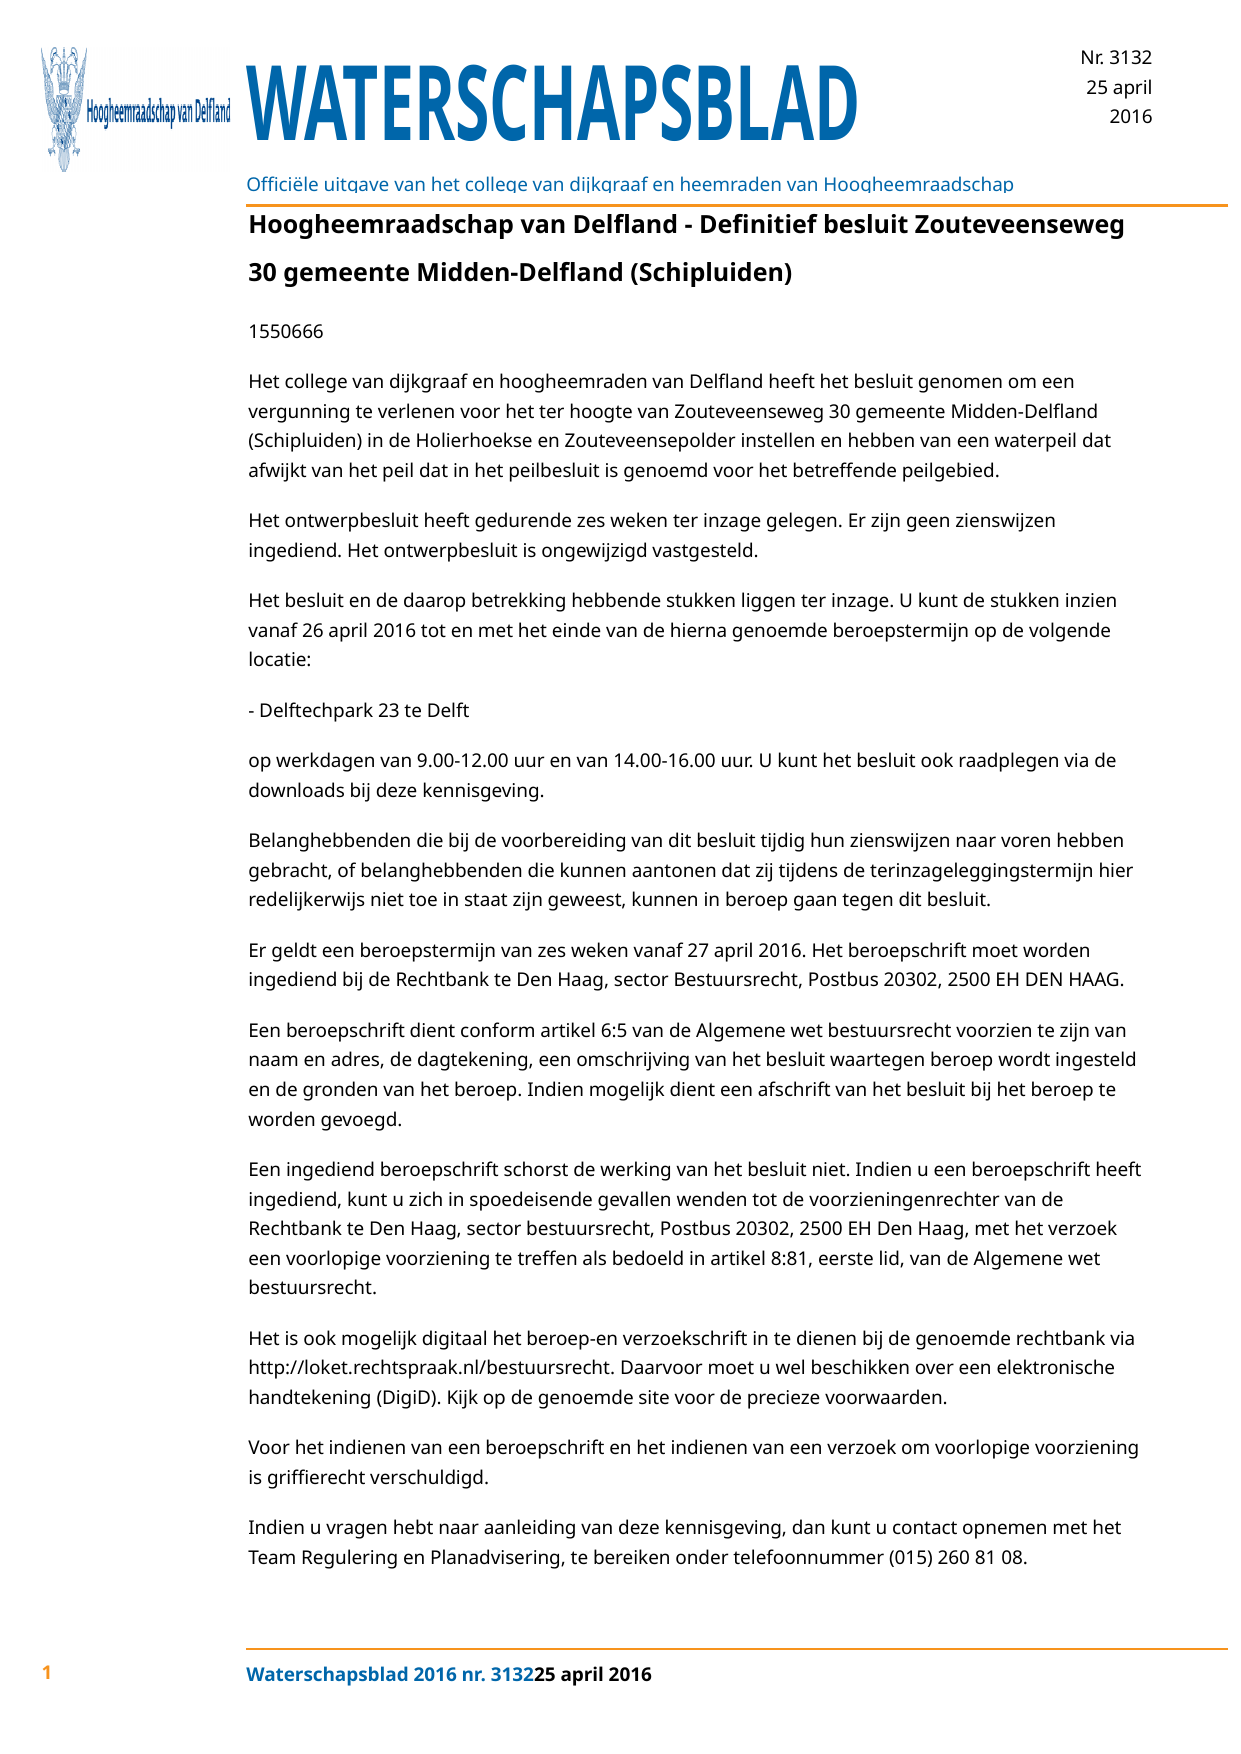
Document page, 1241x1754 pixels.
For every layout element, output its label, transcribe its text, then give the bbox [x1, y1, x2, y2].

text 1550666 [248, 318, 1152, 344]
text op werkdagen van 9.00-12.00 uur en van 14.00-16.00 uur. U kunt het besluit ook raadplegen via de downloads bij deze kennisgeving. [248, 747, 1152, 803]
text Voor het indienen van een beroepschrift en het indienen van een verzoek om voorlopige voorziening is griffierecht verschuldigd. [248, 1434, 1152, 1490]
text Het besluit en de daarop betrekking hebbende stukken liggen ter inzage. U kunt de stukken inzien vanaf 26 april 2016 tot en met het einde van de hierna genoemde beroepstermijn op de volgende locatie: [248, 587, 1152, 672]
text Belanghebbenden die bij de voorbereiding van dit besluit tijdig hun zienswijzen naar voren hebben gebracht, of belanghebbenden die kunnen aantonen dat zij tijdens de terinzageleggingstermijn hier redelijkerwijs niet toe in staat zijn geweest, kunnen in beroep gaan tegen dit besluit. [248, 827, 1152, 912]
text - Delftechpark 23 te Delft [248, 697, 1152, 723]
text Het ontwerpbesluit heeft gedurende zes weken ter inzage gelegen. Er zijn geen zienswijzen ingediend. Het ontwerpbesluit is ongewijzigd vastgesteld. [248, 507, 1152, 563]
text Er geldt een beroepstermijn van zes weken vanaf 27 april 2016. Het beroepschrift moet worden ingediend bij de Rechtbank te Den Haag, sector Bestuursrecht, Postbus 20302, 2500 EH DEN HAAG. [248, 937, 1152, 992]
text Een beroepschrift dient conform artikel 6:5 van de Algemene wet bestuursrecht voorzien te zijn van naam en adres, de dagtekening, een omschrijving van het besluit waartegen beroep wordt ingesteld en de gronden van het beroep. Indien mogelijk dient een afschrift van het besluit bij het beroep te worden gevoegd. [248, 1017, 1152, 1132]
text Hoogheemraadschap van Delfland - Definitief besluit Zouteveenseweg 30 gemeente Midden-Delfland (Schipluiden) [248, 207, 1152, 288]
picture [41, 47, 231, 172]
text Indien u vragen hebt naar aanleiding van deze kennisgeving, dan kunt u contact opnemen met het Team Regulering en Planadvisering, te bereiken onder telefoonnummer (015) 260 81 08. [248, 1514, 1152, 1570]
text Een ingediend beroepschrift schorst de werking van het besluit niet. Indien u een beroepschrift heeft ingediend, kunt u zich in spoedeisende gevallen wenden tot de voorzieningenrechter van de Rechtbank te Den Haag, sector bestuursrecht, Postbus 20302, 2500 EH Den Haag, met het verzoek een voorlopige voorziening te treffen als bedoeld in artikel 8:81, eerste lid, van de Algemene wet bestuursrecht. [248, 1156, 1152, 1300]
text Het is ook mogelijk digitaal het beroep-en verzoekschrift in te dienen bij de genoemde rechtbank via http://loket.rechtspraak.nl/bestuursrecht. Daarvoor moet u wel beschikken over een elektronische handtekening (DigiD). Kijk op de genoemde site voor de precieze voorwaarden. [248, 1325, 1152, 1410]
text Het college van dijkgraaf en hoogheemraden van Delfland heeft het besluit genomen om een vergunning te verlenen voor het ter hoogte van Zouteveenseweg 30 gemeente Midden-Delfland (Schipluiden) in de Holierhoekse en Zouteveensepolder instellen en hebben van een waterpeil dat afwijkt van het peil dat in het peilbesluit is genoemd voor het betreffende peilgebied. [248, 368, 1152, 483]
